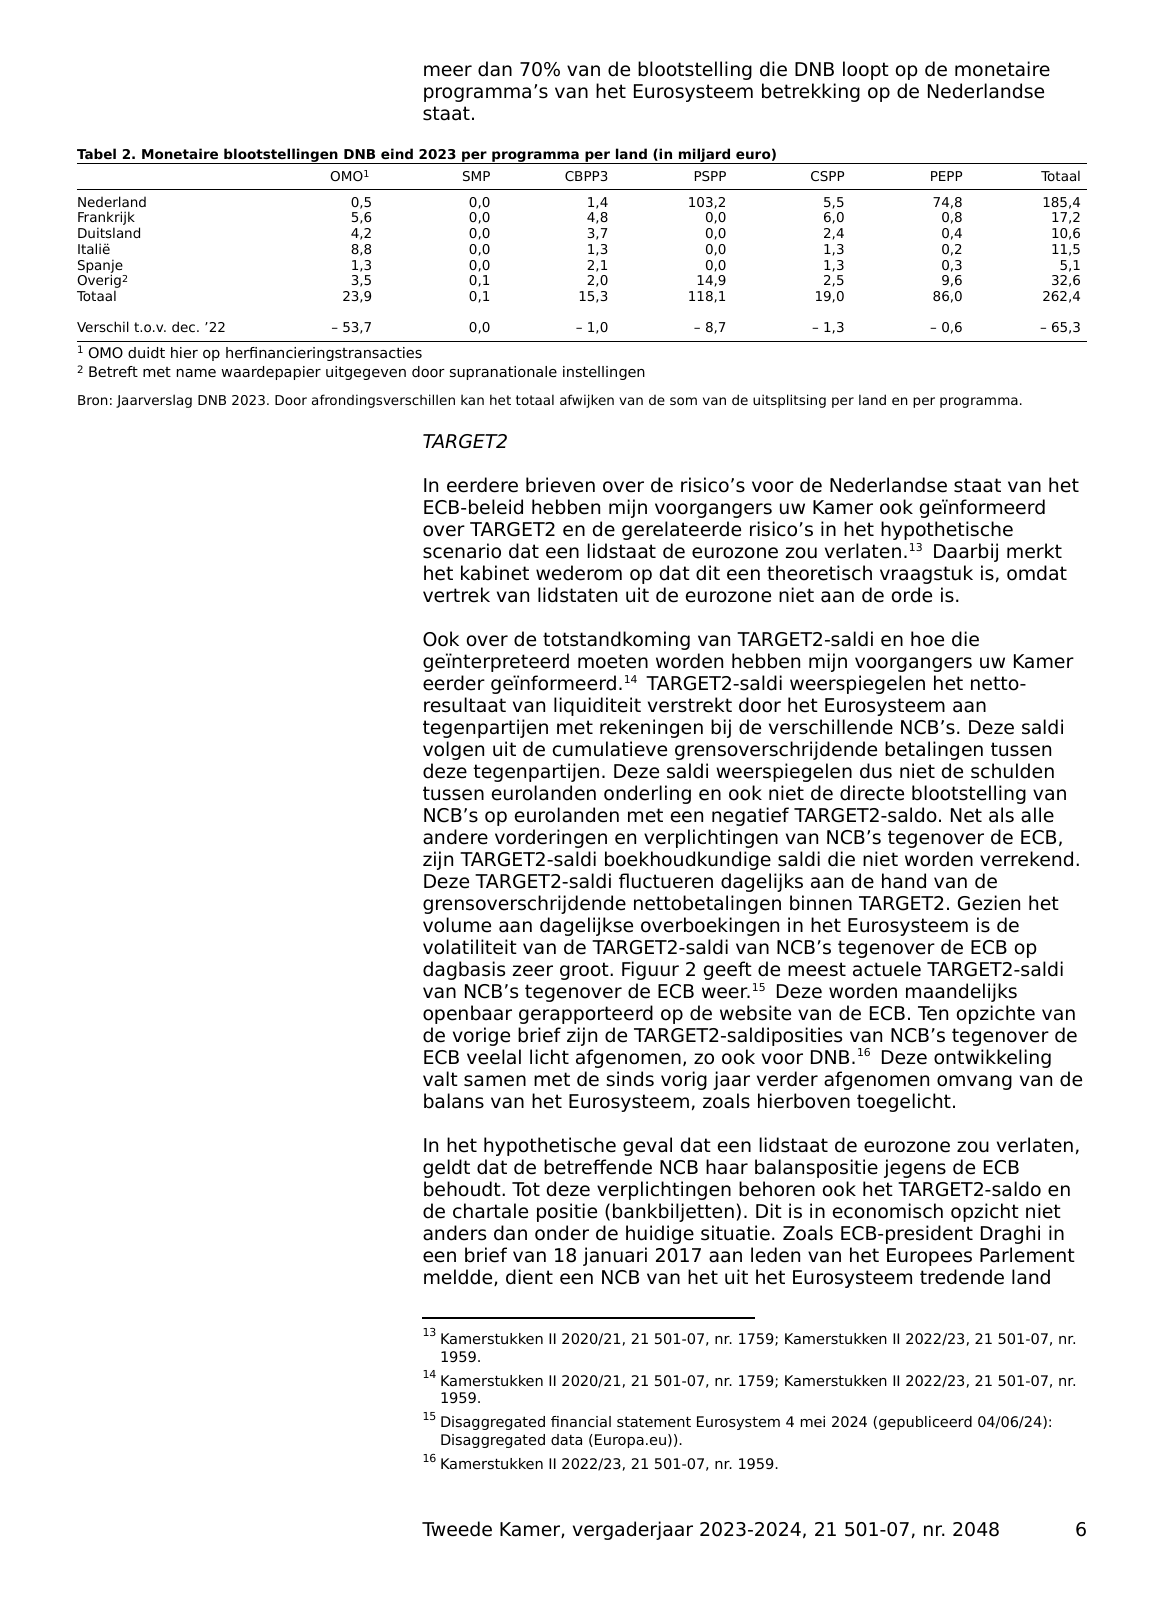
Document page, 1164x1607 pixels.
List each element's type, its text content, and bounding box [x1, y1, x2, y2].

table_cell – 1,0 [496, 320, 614, 341]
table_cell 0,1 [378, 273, 496, 289]
table_cell 262,4 [969, 289, 1087, 304]
table_cell – 8,7 [614, 320, 732, 341]
table_cell [496, 305, 614, 320]
table_cell 14,9 [614, 273, 732, 289]
table_cell CBPP3 [496, 164, 614, 189]
table_cell 2,1 [496, 258, 614, 273]
table_cell Frankrijk [77, 210, 260, 226]
table_cell OMO1 [260, 164, 378, 189]
table_cell 0,0 [378, 210, 496, 226]
table_cell – 0,6 [850, 320, 968, 341]
table_cell 2,0 [496, 273, 614, 289]
table_cell 1 OMO duidt hier op herfinancieringstransacties 2 Betreft met name waardepapier uitgegeven door supranationale instellingen Bron: Jaarverslag DNB 2023. Door afrondingsverschillen kan het totaal afwijken van de som van de uitsplitsing per land en per programma. [77, 342, 1087, 409]
text Kamerstukken II 2022/23, 21 501-07, nr. 1959. [422, 1452, 1087, 1474]
table_cell Overig2 [77, 273, 260, 289]
table_cell Totaal [77, 289, 260, 304]
table_cell – 53,7 [260, 320, 378, 341]
table_cell 0,0 [378, 258, 496, 273]
text Kamerstukken II 2020/21, 21 501-07, nr. 1759; Kamerstukken II 2022/23, 21 501-07, nr. 1959. [422, 1368, 1087, 1407]
table_cell 0,0 [378, 320, 496, 341]
table_cell – 65,3 [969, 320, 1087, 341]
table_cell 103,2 [614, 190, 732, 210]
table_cell 0,8 [850, 210, 968, 226]
table_cell 0,1 [378, 289, 496, 304]
table_cell [260, 305, 378, 320]
table_cell 185,4 [969, 190, 1087, 210]
table_cell 0,0 [614, 226, 732, 242]
table_cell PEPP [850, 164, 968, 189]
table_cell 5,6 [260, 210, 378, 226]
text Ook over de totstandkoming van TARGET2-saldi en hoe die geïnterpreteerd moeten worden hebben mijn voorgangers uw Kamer eerder geïnformeerd. TARGET2-saldi weerspiegelen het netto-resultaat van liquiditeit verstrekt door het Eurosysteem aan tegenpartijen met rekeningen bij de verschillende NCB’s. Deze saldi volgen uit de cumulatieve grensoverschrijdende betalingen tussen deze tegenpartijen. Deze saldi weerspiegelen dus niet de schulden tussen eurolanden onderling en ook niet de directe blootstelling van NCB’s op eurolanden met een negatief TARGET2-saldo. Net als alle andere vorderingen en verplichtingen van NCB’s tegenover de ECB, zijn TARGET2-saldi boekhoudkundige saldi die niet worden verrekend. Deze TARGET2-saldi fluctueren dagelijks aan de hand van de grensoverschrijdende nettobetalingen binnen TARGET2. Gezien het volume aan dagelijkse overboekingen in het Eurosysteem is de volatiliteit van de TARGET2-saldi van NCB’s tegenover de ECB op dagbasis zeer groot. Figuur 2 geeft de meest actuele TARGET2-saldi van NCB’s tegenover de ECB weer. Deze worden maandelijks openbaar gerapporteerd op de website van de ECB. Ten opzichte van de vorige brief zijn de TARGET2-saldiposities van NCB’s tegenover de ECB veelal licht afgenomen, zo ook voor DNB. Deze ontwikkeling valt samen met de sinds vorig jaar verder afgenomen omvang van de balans van het Eurosysteem, zoals hierboven toegelicht. [422, 629, 1087, 1113]
table_cell 1,3 [732, 242, 850, 257]
table_cell Totaal [969, 164, 1087, 189]
table_header Tabel 2. Monetaire blootstellingen DNB eind 2023 per programma per land (in miljard euro) [77, 147, 1087, 163]
table_cell 1,3 [260, 258, 378, 273]
table_cell CSPP [732, 164, 850, 189]
text meer dan 70% van de blootstelling die DNB loopt op de monetaire programma’s van het Eurosysteem betrekking op de Nederlandse staat. [422, 59, 1087, 125]
table_cell SMP [378, 164, 496, 189]
table_cell 0,0 [378, 190, 496, 210]
table_cell 0,3 [850, 258, 968, 273]
table_cell 86,0 [850, 289, 968, 304]
table_cell [969, 305, 1087, 320]
table_cell Italië [77, 242, 260, 257]
table_cell 0,4 [850, 226, 968, 242]
table_cell 0,2 [850, 242, 968, 257]
table_cell 74,8 [850, 190, 968, 210]
table_cell [378, 305, 496, 320]
table_cell 32,6 [969, 273, 1087, 289]
table_cell 0,0 [614, 210, 732, 226]
table_cell 0,0 [614, 258, 732, 273]
table_cell 118,1 [614, 289, 732, 304]
table_cell [77, 164, 260, 189]
table_cell Nederland [77, 190, 260, 210]
table_cell – 1,3 [732, 320, 850, 341]
table_cell 19,0 [732, 289, 850, 304]
table_cell 0,0 [378, 226, 496, 242]
table_cell 17,2 [969, 210, 1087, 226]
table_cell 1,3 [732, 258, 850, 273]
table_cell 0,0 [378, 242, 496, 257]
table_cell 3,7 [496, 226, 614, 242]
text Disaggregated financial statement Eurosystem 4 mei 2024 (gepubliceerd 04/06/24): Disaggregated data (Europa.eu)). [422, 1410, 1087, 1449]
table_cell PSPP [614, 164, 732, 189]
table_cell 5,1 [969, 258, 1087, 273]
table_cell [77, 305, 260, 320]
table_cell 1,3 [496, 242, 614, 257]
table_cell 1,4 [496, 190, 614, 210]
table_cell [850, 305, 968, 320]
table_cell 2,4 [732, 226, 850, 242]
table_cell 10,6 [969, 226, 1087, 242]
table_cell 0,5 [260, 190, 378, 210]
table_cell 9,6 [850, 273, 968, 289]
table_cell [732, 305, 850, 320]
table_cell 6,0 [732, 210, 850, 226]
table_cell 4,2 [260, 226, 378, 242]
table_cell Duitsland [77, 226, 260, 242]
table_cell Spanje [77, 258, 260, 273]
text In het hypothetische geval dat een lidstaat de eurozone zou verlaten, geldt dat de betreffende NCB haar balanspositie jegens de ECB behoudt. Tot deze verplichtingen behoren ook het TARGET2-saldo en de chartale positie (bankbiljetten). Dit is in economisch opzicht niet anders dan onder de huidige situatie. Zoals ECB-president Draghi in een brief van 18 januari 2017 aan leden van het Europees Parlement meldde, dient een NCB van het uit het Eurosysteem tredende land [422, 1135, 1087, 1289]
table_cell 11,5 [969, 242, 1087, 257]
table_cell 5,5 [732, 190, 850, 210]
table_cell 4,8 [496, 210, 614, 226]
table_cell 15,3 [496, 289, 614, 304]
table_cell 3,5 [260, 273, 378, 289]
table_cell Verschil t.o.v. dec. ’22 [77, 320, 260, 341]
table_cell 23,9 [260, 289, 378, 304]
table_cell 8,8 [260, 242, 378, 257]
text In eerdere brieven over de risico’s voor de Nederlandse staat van het ECB-beleid hebben mijn voorgangers uw Kamer ook geïnformeerd over TARGET2 en de gerelateerde risico’s in het hypothetische scenario dat een lidstaat de eurozone zou verlaten. Daarbij merkt het kabinet wederom op dat dit een theoretisch vraagstuk is, omdat vertrek van lidstaten uit de eurozone niet aan de orde is. [422, 475, 1087, 607]
table_cell 2,5 [732, 273, 850, 289]
text Kamerstukken II 2020/21, 21 501-07, nr. 1759; Kamerstukken II 2022/23, 21 501-07, nr. 1959. [422, 1327, 1087, 1366]
table_cell [614, 305, 732, 320]
subtitle TARGET2 [422, 431, 1087, 453]
table_cell 0,0 [614, 242, 732, 257]
